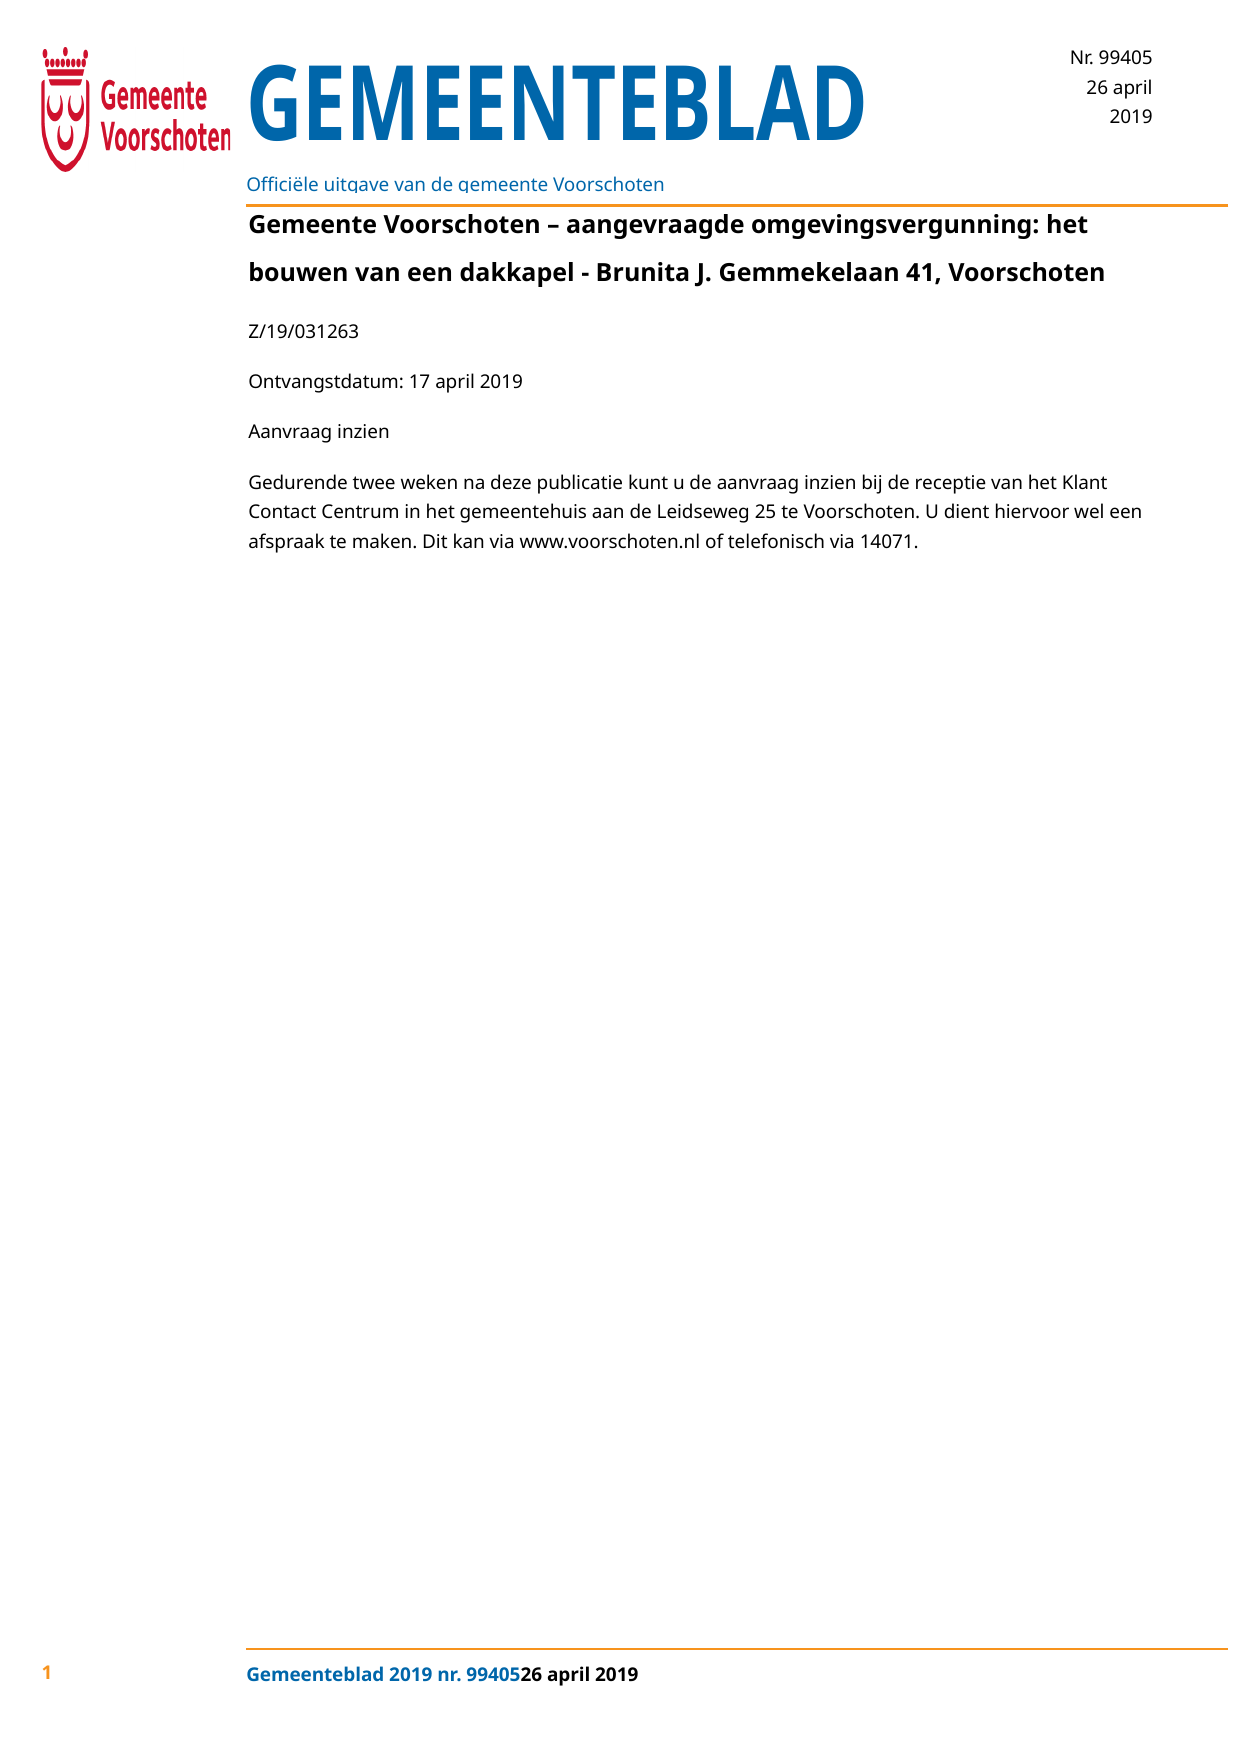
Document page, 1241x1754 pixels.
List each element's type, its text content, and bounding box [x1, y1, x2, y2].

text Gemeente Voorschoten – aangevraagde omgevingsvergunning: het bouwen van een dakkapel - Brunita J. Gemmekelaan 41, Voorschoten [248, 207, 1152, 288]
text Gedurende twee weken na deze publicatie kunt u de aanvraag inzien bij de receptie van het Klant Contact Centrum in het gemeentehuis aan de Leidseweg 25 te Voorschoten. U dient hiervoor wel een afspraak te maken. Dit kan via www.voorschoten.nl of telefonisch via 14071. [248, 469, 1152, 554]
text Ontvangstdatum: 17 april 2019 [248, 368, 1152, 394]
picture [41, 47, 231, 172]
text Aanvraag inzien [248, 419, 1152, 444]
text Z/19/031263 [248, 318, 1152, 344]
